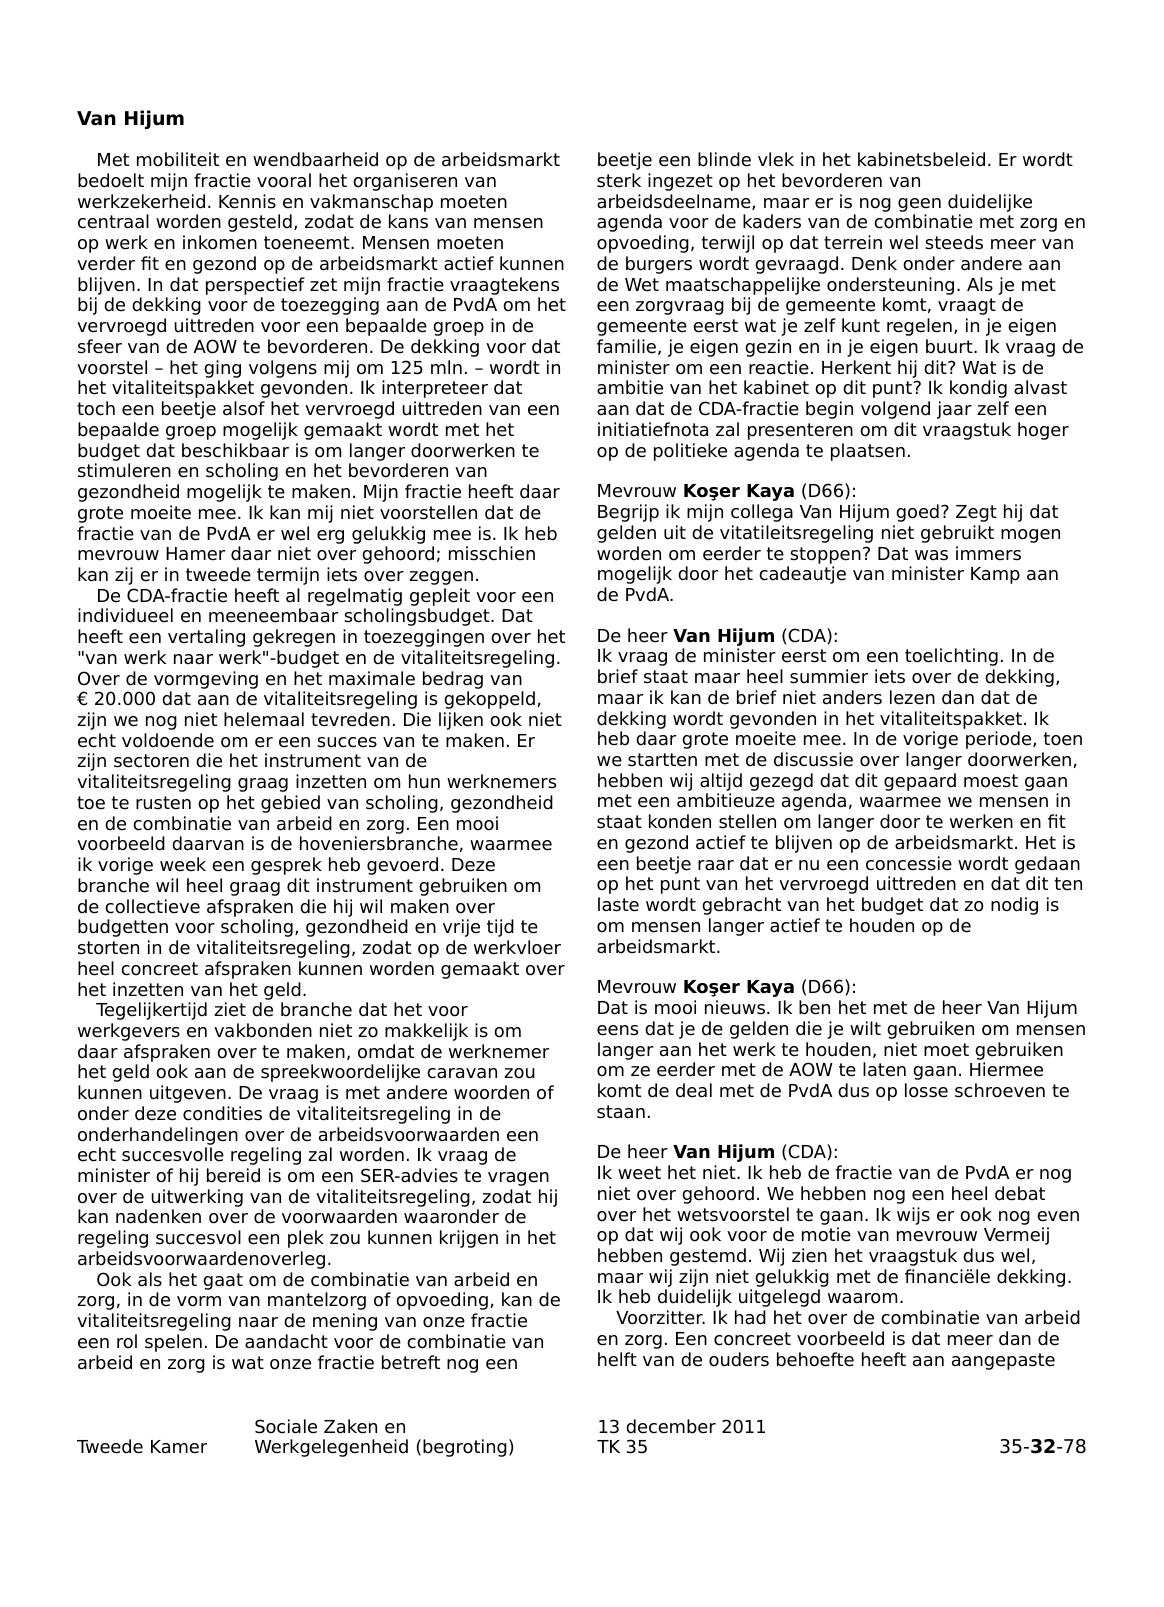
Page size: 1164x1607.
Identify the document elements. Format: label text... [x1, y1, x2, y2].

text Ik weet het niet. Ik heb de fractie van de PvdA er nog niet over gehoord. We hebben nog een heel debat over het wetsvoorstel te gaan. Ik wijs er ook nog even op dat wij ook voor de motie van mevrouw Vermeij hebben gestemd. Wij zien het vraagstuk dus wel, maar wij zijn niet gelukkig met de financiële dekking. Ik heb duidelijk uitgelegd waarom. [596, 1163, 1087, 1308]
text Ik vraag de minister eerst om een toelichting. In de brief staat maar heel summier iets over de dekking, maar ik kan de brief niet anders lezen dan dat de dekking wordt gevonden in het vitaliteitspakket. Ik heb daar grote moeite mee. In de vorige periode, toen we startten met de discussie over langer doorwerken, hebben wij altijd gezegd dat dit gepaard moest gaan met een ambitieuze agenda, waarmee we mensen in staat konden stellen om langer door te werken en fit en gezond actief te blijven op de arbeidsmarkt. Het is een beetje raar dat er nu een concessie wordt gedaan op het punt van het vervroegd uittreden en dat dit ten laste wordt gebracht van het budget dat zo nodig is om mensen langer actief te houden op de arbeidsmarkt. [596, 646, 1087, 957]
text Met mobiliteit en wendbaarheid op de arbeidsmarkt bedoelt mijn fractie vooral het organiseren van werkzekerheid. Kennis en vakmanschap moeten centraal worden gesteld, zodat de kans van mensen op werk en inkomen toeneemt. Mensen moeten verder fit en gezond op de arbeidsmarkt actief kunnen blijven. In dat perspectief zet mijn fractie vraagtekens bij de dekking voor de toezegging aan de PvdA om het vervroegd uittreden voor een bepaalde groep in de sfeer van de AOW te bevorderen. De dekking voor dat voorstel – het ging volgens mij om 125 mln. – wordt in het vitaliteitspakket gevonden. Ik interpreteer dat toch een beetje alsof het vervroegd uittreden van een bepaalde groep mogelijk gemaakt wordt met het budget dat beschikbaar is om langer doorwerken te stimuleren en scholing en het bevorderen van gezondheid mogelijk te maken. Mijn fractie heeft daar grote moeite mee. Ik kan mij niet voorstellen dat de fractie van de PvdA er wel erg gelukkig mee is. Ik heb mevrouw Hamer daar niet over gehoord; misschien kan zij er in tweede termijn iets over zeggen. [77, 150, 567, 586]
text Mevrouw Koşer Kaya (D66): [596, 977, 1087, 998]
text De CDA-fractie heeft al regelmatig gepleit voor een individueel en meeneembaar scholingsbudget. Dat heeft een vertaling gekregen in toezeggingen over het "van werk naar werk"-budget en de vitaliteitsregeling. Over de vormgeving en het maximale bedrag van € 20.000 dat aan de vitaliteitsregeling is gekoppeld, zijn we nog niet helemaal tevreden. Die lijken ook niet echt voldoende om er een succes van te maken. Er zijn sectoren die het instrument van de vitaliteitsregeling graag inzetten om hun werknemers toe te rusten op het gebied van scholing, gezondheid en de combinatie van arbeid en zorg. Een mooi voorbeeld daarvan is de hoveniersbranche, waarmee ik vorige week een gesprek heb gevoerd. Deze branche wil heel graag dit instrument gebruiken om de collectieve afspraken die hij wil maken over budgetten voor scholing, gezondheid en vrije tijd te storten in de vitaliteitsregeling, zodat op de werkvloer heel concreet afspraken kunnen worden gemaakt over het inzetten van het geld. [77, 586, 567, 1000]
text Begrijp ik mijn collega Van Hijum goed? Zegt hij dat gelden uit de vitatileitsregeling niet gebruikt mogen worden om eerder te stoppen? Dat was immers mogelijk door het cadeautje van minister Kamp aan de PvdA. [596, 502, 1087, 606]
text Dat is mooi nieuws. Ik ben het met de heer Van Hijum eens dat je de gelden die je wilt gebruiken om mensen langer aan het werk te houden, niet moet gebruiken om ze eerder met de AOW te laten gaan. Hiermee komt de deal met de PvdA dus op losse schroeven te staan. [596, 998, 1087, 1122]
text Tegelijkertijd ziet de branche dat het voor werkgevers en vakbonden niet zo makkelijk is om daar afspraken over te maken, omdat de werknemer het geld ook aan de spreekwoordelijke caravan zou kunnen uitgeven. De vraag is met andere woorden of onder deze condities de vitaliteitsregeling in de onderhandelingen over de arbeidsvoorwaarden een echt succesvolle regeling zal worden. Ik vraag de minister of hij bereid is om een SER-advies te vragen over de uitwerking van de vitaliteitsregeling, zodat hij kan nadenken over de voorwaarden waaronder de regeling succesvol een plek zou kunnen krijgen in het arbeidsvoorwaardenoverleg. [77, 1000, 567, 1269]
text Mevrouw Koşer Kaya (D66): [596, 481, 1087, 502]
text Ook als het gaat om de combinatie van arbeid en zorg, in de vorm van mantelzorg of opvoeding, kan de vitaliteitsregeling naar de mening van onze fractie een rol spelen. De aandacht voor de combinatie van arbeid en zorg is wat onze fractie betreft nog een [77, 1269, 567, 1373]
text Voorzitter. Ik had het over de combinatie van arbeid en zorg. Een concreet voorbeeld is dat meer dan de helft van de ouders behoefte heeft aan aangepaste [596, 1308, 1087, 1370]
text beetje een blinde vlek in het kabinetsbeleid. Er wordt sterk ingezet op het bevorderen van arbeidsdeelname, maar er is nog geen duidelijke agenda voor de kaders van de combinatie met zorg en opvoeding, terwijl op dat terrein wel steeds meer van de burgers wordt gevraagd. Denk onder andere aan de Wet maatschappelijke ondersteuning. Als je met een zorgvraag bij de gemeente komt, vraagt de gemeente eerst wat je zelf kunt regelen, in je eigen familie, je eigen gezin en in je eigen buurt. Ik vraag de minister om een reactie. Herkent hij dit? Wat is de ambitie van het kabinet op dit punt? Ik kondig alvast aan dat de CDA-fractie begin volgend jaar zelf een initiatiefnota zal presenteren om dit vraagstuk hoger op de politieke agenda te plaatsen. [596, 150, 1087, 461]
text De heer Van Hijum (CDA): [596, 1142, 1087, 1163]
text De heer Van Hijum (CDA): [596, 626, 1087, 646]
